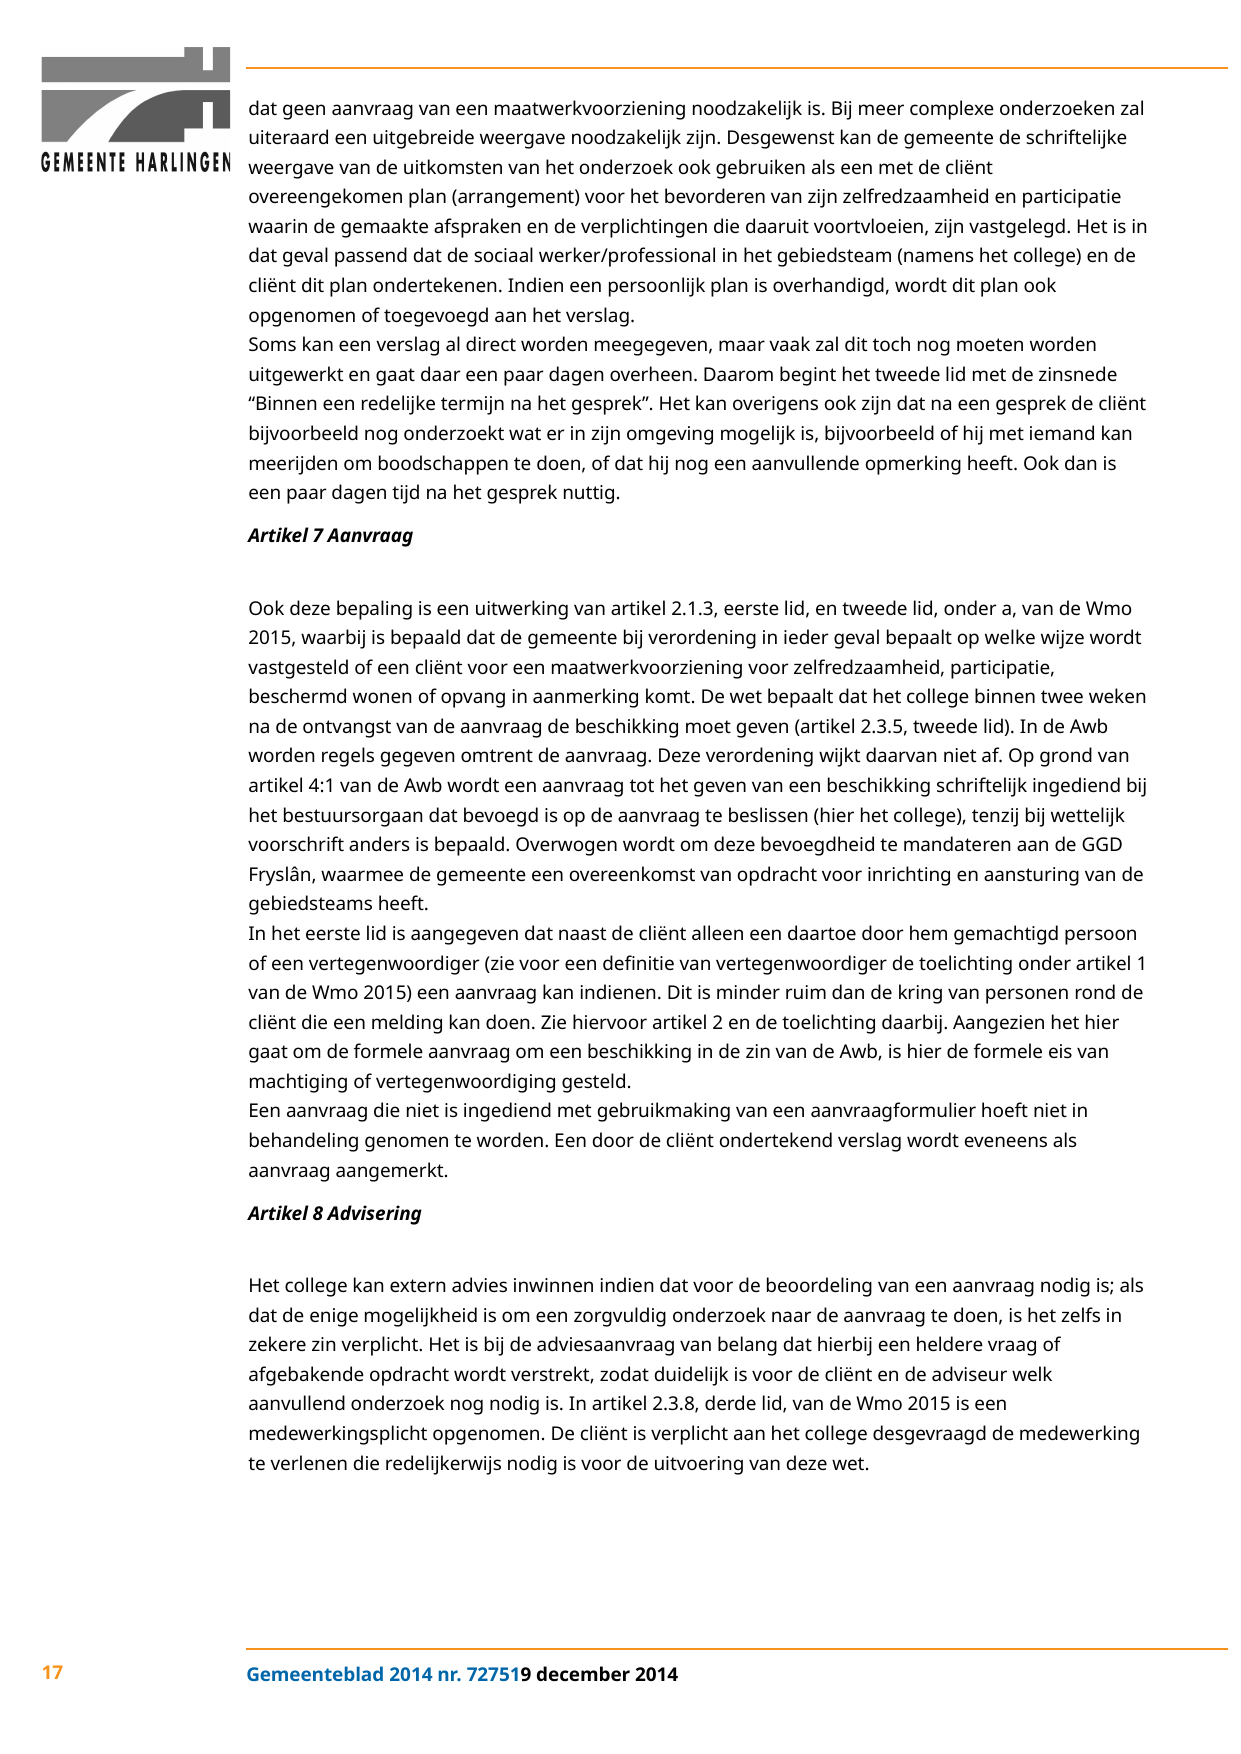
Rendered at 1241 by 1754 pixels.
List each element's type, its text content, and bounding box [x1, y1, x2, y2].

text dat geen aanvraag van een maatwerkvoorziening noodzakelijk is. Bij meer complexe onderzoeken zal uiteraard een uitgebreide weergave noodzakelijk zijn. Desgewenst kan de gemeente de schriftelijke weergave van de uitkomsten van het onderzoek ook gebruiken als een met de cliënt overeengekomen plan (arrangement) voor het bevorderen van zijn zelfredzaamheid en participatie waarin de gemaakte afspraken en de verplichtingen die daaruit voortvloeien, zijn vastgelegd. Het is in dat geval passend dat de sociaal werker/professional in het gebiedsteam (namens het college) en de cliënt dit plan ondertekenen. Indien een persoonlijk plan is overhandigd, wordt dit plan ook opgenomen of toegevoegd aan het verslag. [248, 95, 1152, 328]
text Ook deze bepaling is een uitwerking van artikel 2.1.3, eerste lid, en tweede lid, onder a, van de Wmo 2015, waarbij is bepaald dat de gemeente bij verordening in ieder geval bepaalt op welke wijze wordt vastgesteld of een cliënt voor een maatwerkvoorziening voor zelfredzaamheid, participatie, beschermd wonen of opvang in aanmerking komt. De wet bepaalt dat het college binnen twee weken na de ontvangst van de aanvraag de beschikking moet geven (artikel 2.3.5, tweede lid). In de Awb worden regels gegeven omtrent de aanvraag. Deze verordening wijkt daarvan niet af. Op grond van artikel 4:1 van de Awb wordt een aanvraag tot het geven van een beschikking schriftelijk ingediend bij het bestuursorgaan dat bevoegd is op de aanvraag te beslissen (hier het college), tenzij bij wettelijk voorschrift anders is bepaald. Overwogen wordt om deze bevoegdheid te mandateren aan de GGD Fryslân, waarmee de gemeente een overeenkomst van opdracht voor inrichting en aansturing van de gebiedsteams heeft. [248, 595, 1152, 916]
text Het college kan extern advies inwinnen indien dat voor de beoordeling van een aanvraag nodig is; als dat de enige mogelijkheid is om een zorgvuldig onderzoek naar de aanvraag te doen, is het zelfs in zekere zin verplicht. Het is bij de adviesaanvraag van belang dat hierbij een heldere vraag of afgebakende opdracht wordt verstrekt, zodat duidelijk is voor de cliënt en de adviseur welk aanvullend onderzoek nog nodig is. In artikel 2.3.8, derde lid, van de Wmo 2015 is een medewerkingsplicht opgenomen. De cliёnt is verplicht aan het college desgevraagd de medewerking te verlenen die redelijkerwijs nodig is voor de uitvoering van deze wet. [248, 1272, 1152, 1476]
text Soms kan een verslag al direct worden meegegeven, maar vaak zal dit toch nog moeten worden uitgewerkt en gaat daar een paar dagen overheen. Daarom begint het tweede lid met de zinsnede “Binnen een redelijke termijn na het gesprek”. Het kan overigens ook zijn dat na een gesprek de cliënt bijvoorbeeld nog onderzoekt wat er in zijn omgeving mogelijk is, bijvoorbeeld of hij met iemand kan meerijden om boodschappen te doen, of dat hij nog een aanvullende opmerking heeft. Ook dan is een paar dagen tijd na het gesprek nuttig. [248, 331, 1152, 505]
picture [41, 47, 231, 172]
text In het eerste lid is aangegeven dat naast de cliënt alleen een daartoe door hem gemachtigd persoon of een vertegenwoordiger (zie voor een definitie van vertegenwoordiger de toelichting onder artikel 1 van de Wmo 2015) een aanvraag kan indienen. Dit is minder ruim dan de kring van personen rond de cliënt die een melding kan doen. Zie hiervoor artikel 2 en de toelichting daarbij. Aangezien het hier gaat om de formele aanvraag om een beschikking in de zin van de Awb, is hier de formele eis van machtiging of vertegenwoordiging gesteld. [248, 920, 1152, 1094]
text Artikel 7 Aanvraag [248, 522, 1152, 548]
text Artikel 8 Advisering [248, 1200, 1152, 1226]
text Een aanvraag die niet is ingediend met gebruikmaking van een aanvraagformulier hoeft niet in behandeling genomen te worden. Een door de cliënt ondertekend verslag wordt eveneens als aanvraag aangemerkt. [248, 1098, 1152, 1183]
